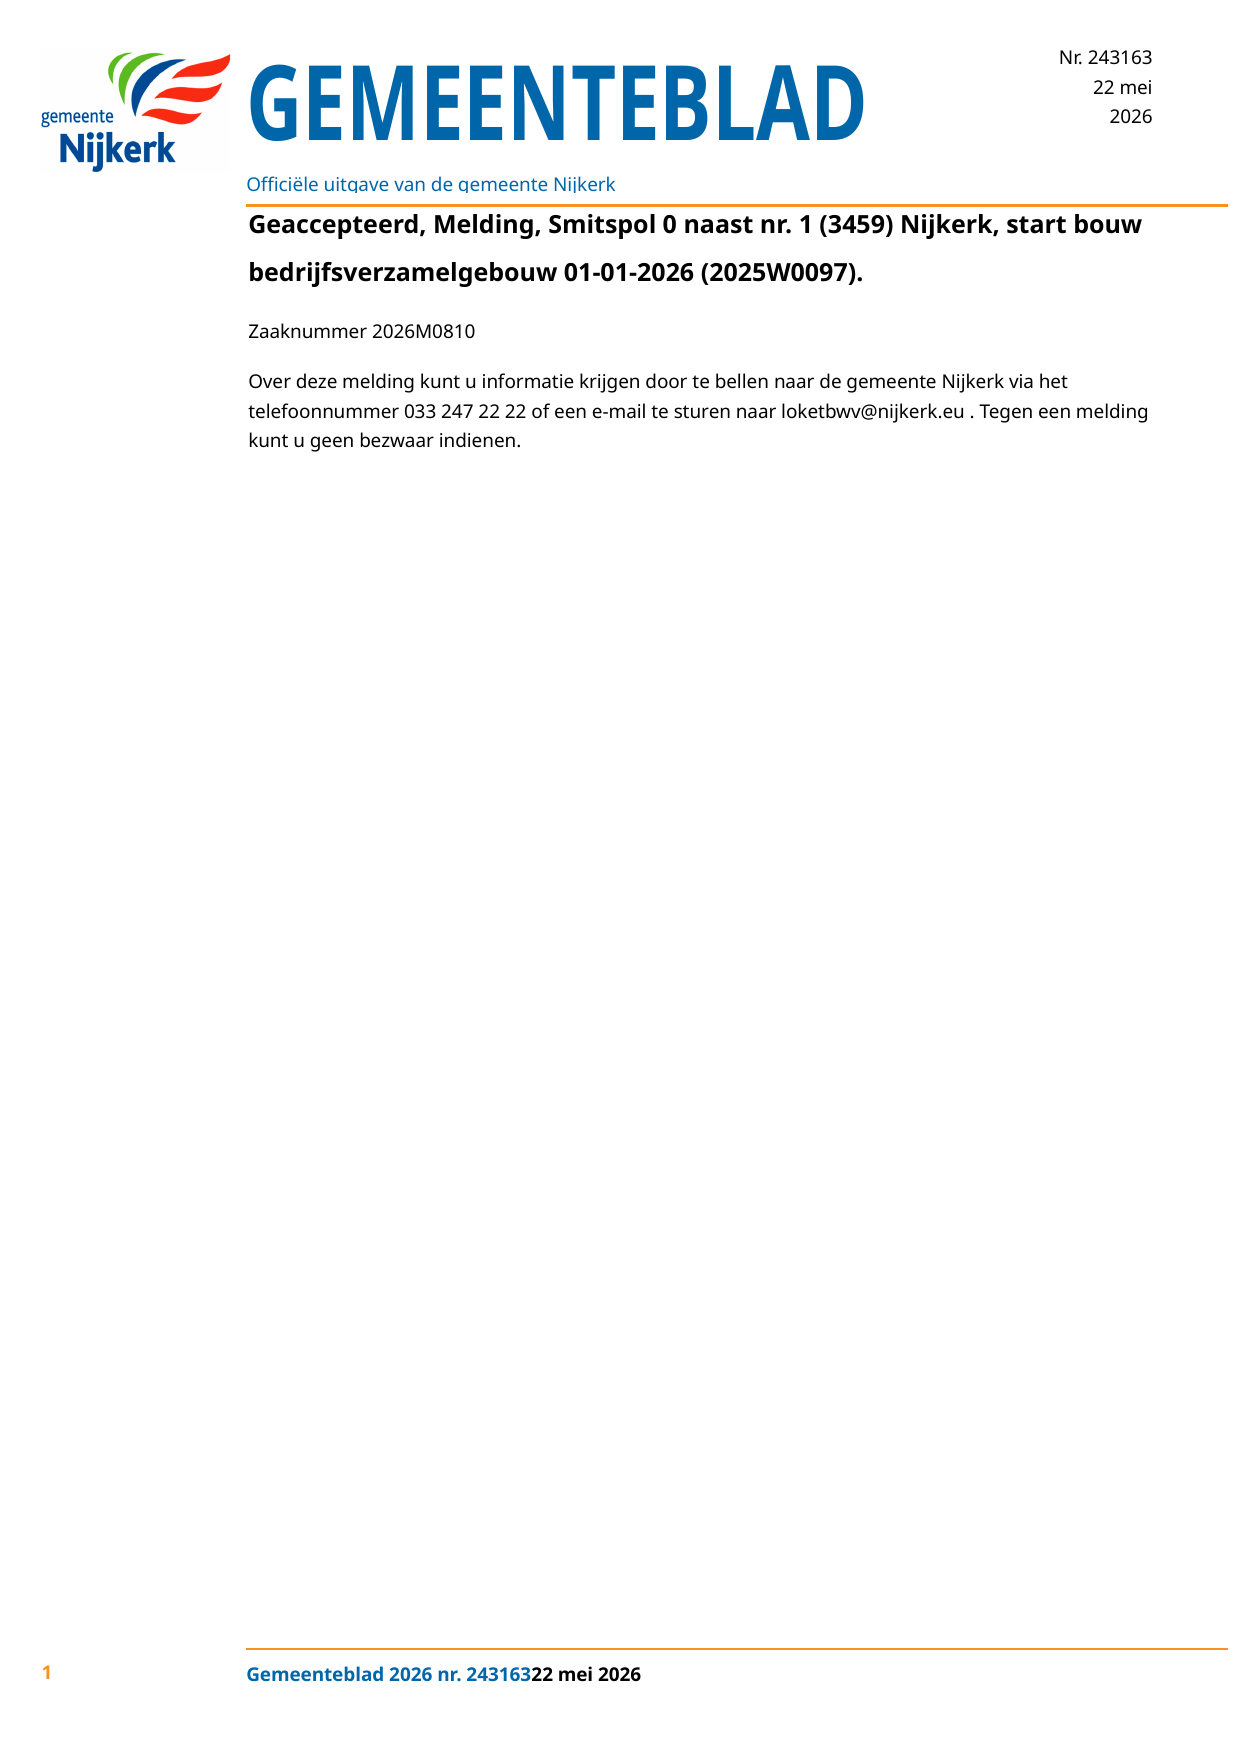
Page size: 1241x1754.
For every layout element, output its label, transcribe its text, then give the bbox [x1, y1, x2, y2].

text Geaccepteerd, Melding, Smitspol 0 naast nr. 1 (3459) Nijkerk, start bouw bedrijfsverzamelgebouw 01-01-2026 (2025W0097). [248, 207, 1152, 288]
picture [41, 47, 231, 172]
text Over deze melding kunt u informatie krijgen door te bellen naar de gemeente Nijkerk via het telefoonnummer 033 247 22 22 of een e-mail te sturen naar loketbwv@nijkerk.eu . Tegen een melding kunt u geen bezwaar indienen. [248, 368, 1152, 453]
text Zaaknummer 2026M0810 [248, 318, 1152, 344]
